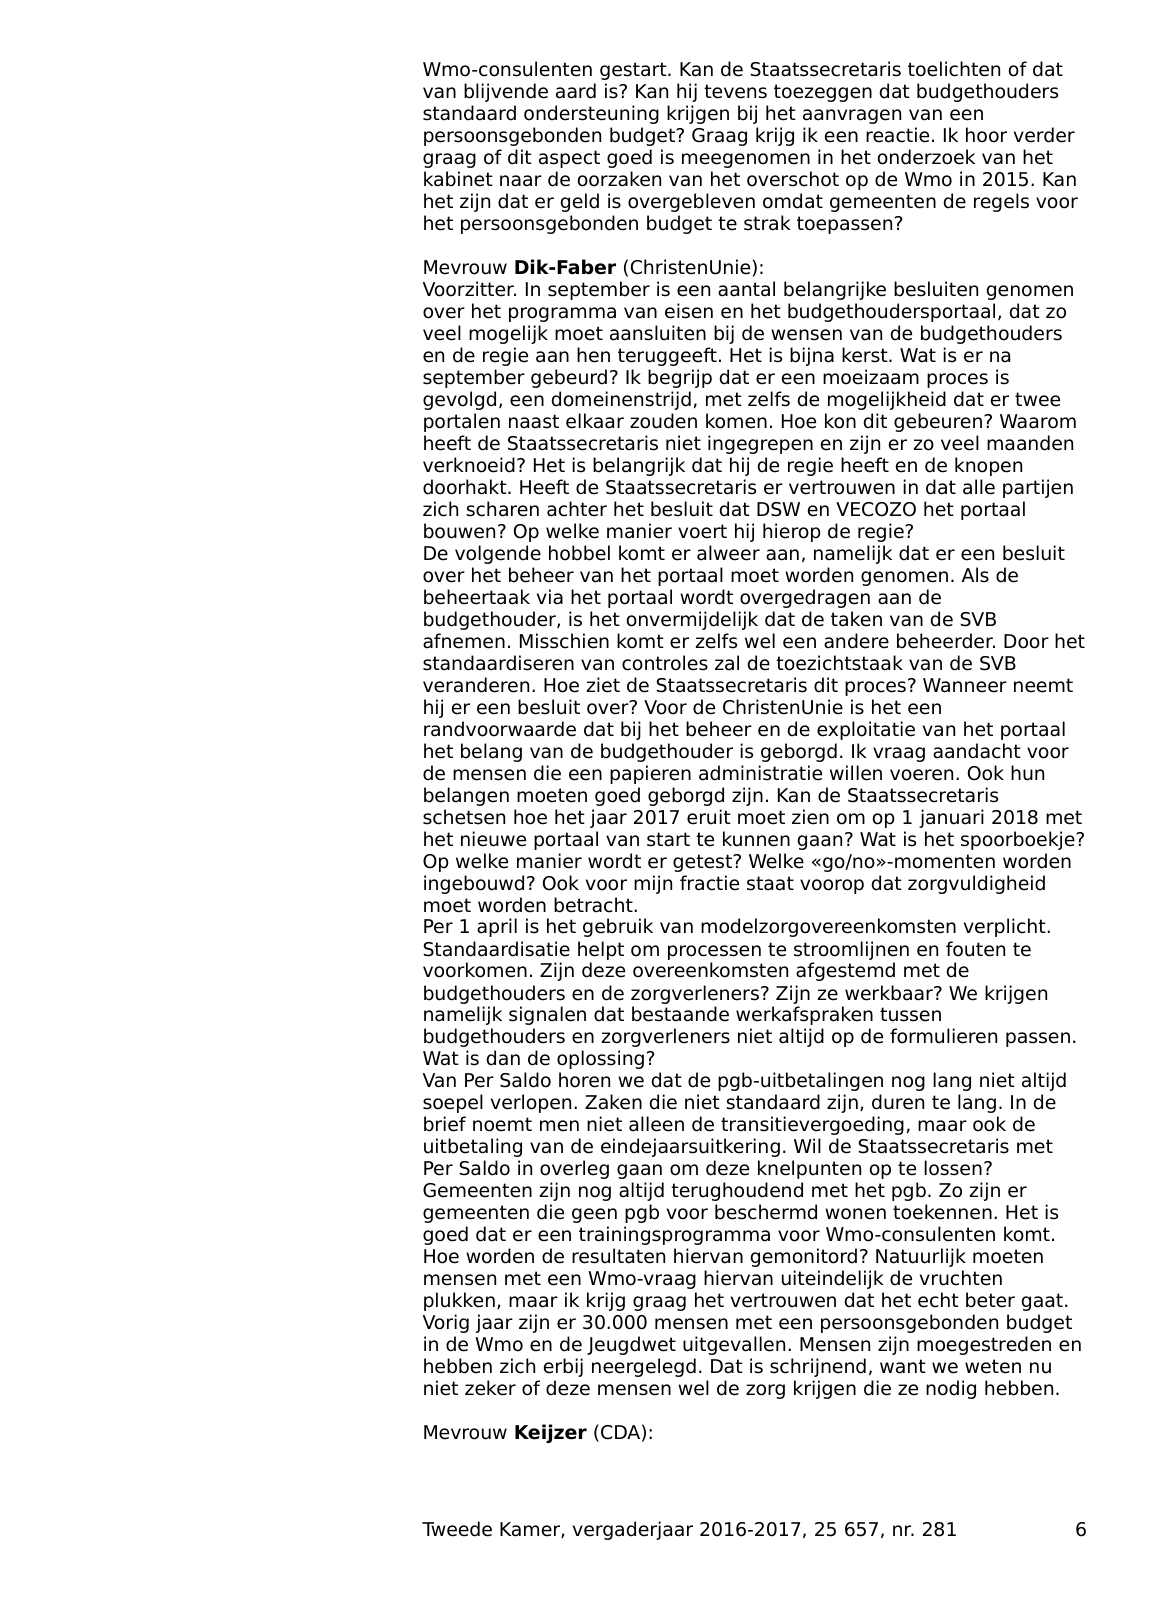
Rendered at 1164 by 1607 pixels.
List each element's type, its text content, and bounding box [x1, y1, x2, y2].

text Van Per Saldo horen we dat de pgb-uitbetalingen nog lang niet altijd soepel verlopen. Zaken die niet standaard zijn, duren te lang. In de brief noemt men niet alleen de transitievergoeding, maar ook de uitbetaling van de eindejaarsuitkering. Wil de Staatssecretaris met Per Saldo in overleg gaan om deze knelpunten op te lossen? [422, 1070, 1087, 1180]
text Mevrouw Dik-Faber (ChristenUnie): [422, 257, 1087, 279]
text Voorzitter. In september is een aantal belangrijke besluiten genomen over het programma van eisen en het budgethoudersportaal, dat zo veel mogelijk moet aansluiten bij de wensen van de budgethouders en de regie aan hen teruggeeft. Het is bijna kerst. Wat is er na september gebeurd? Ik begrijp dat er een moeizaam proces is gevolgd, een domeinenstrijd, met zelfs de mogelijkheid dat er twee portalen naast elkaar zouden komen. Hoe kon dit gebeuren? Waarom heeft de Staatssecretaris niet ingegrepen en zijn er zo veel maanden verknoeid? Het is belangrijk dat hij de regie heeft en de knopen doorhakt. Heeft de Staatssecretaris er vertrouwen in dat alle partijen zich scharen achter het besluit dat DSW en VECOZO het portaal bouwen? Op welke manier voert hij hierop de regie? [422, 279, 1087, 543]
text Wmo-consulenten gestart. Kan de Staatssecretaris toelichten of dat van blijvende aard is? Kan hij tevens toezeggen dat budgethouders standaard ondersteuning krijgen bij het aanvragen van een persoonsgebonden budget? Graag krijg ik een reactie. Ik hoor verder graag of dit aspect goed is meegenomen in het onderzoek van het kabinet naar de oorzaken van het overschot op de Wmo in 2015. Kan het zijn dat er geld is overgebleven omdat gemeenten de regels voor het persoonsgebonden budget te strak toepassen? [422, 59, 1087, 235]
text Per 1 april is het gebruik van modelzorgovereenkomsten verplicht. Standaardisatie helpt om processen te stroomlijnen en fouten te voorkomen. Zijn deze overeenkomsten afgestemd met de budgethouders en de zorgverleners? Zijn ze werkbaar? We krijgen namelijk signalen dat bestaande werkafspraken tussen budgethouders en zorgverleners niet altijd op de formulieren passen. Wat is dan de oplossing? [422, 916, 1087, 1070]
text Mevrouw Keijzer (CDA): [422, 1422, 1087, 1444]
text Gemeenten zijn nog altijd terughoudend met het pgb. Zo zijn er gemeenten die geen pgb voor beschermd wonen toekennen. Het is goed dat er een trainingsprogramma voor Wmo-consulenten komt. Hoe worden de resultaten hiervan gemonitord? Natuurlijk moeten mensen met een Wmo-vraag hiervan uiteindelijk de vruchten plukken, maar ik krijg graag het vertrouwen dat het echt beter gaat. Vorig jaar zijn er 30.000 mensen met een persoonsgebonden budget in de Wmo en de Jeugdwet uitgevallen. Mensen zijn moegestreden en hebben zich erbij neergelegd. Dat is schrijnend, want we weten nu niet zeker of deze mensen wel de zorg krijgen die ze nodig hebben. [422, 1180, 1087, 1400]
text De volgende hobbel komt er alweer aan, namelijk dat er een besluit over het beheer van het portaal moet worden genomen. Als de beheertaak via het portaal wordt overgedragen aan de budgethouder, is het onvermijdelijk dat de taken van de SVB afnemen. Misschien komt er zelfs wel een andere beheerder. Door het standaardiseren van controles zal de toezichtstaak van de SVB veranderen. Hoe ziet de Staatssecretaris dit proces? Wanneer neemt hij er een besluit over? Voor de ChristenUnie is het een randvoorwaarde dat bij het beheer en de exploitatie van het portaal het belang van de budgethouder is geborgd. Ik vraag aandacht voor de mensen die een papieren administratie willen voeren. Ook hun belangen moeten goed geborgd zijn. Kan de Staatssecretaris schetsen hoe het jaar 2017 eruit moet zien om op 1 januari 2018 met het nieuwe portaal van start te kunnen gaan? Wat is het spoorboekje? Op welke manier wordt er getest? Welke «go/no»-momenten worden ingebouwd? Ook voor mijn fractie staat voorop dat zorgvuldigheid moet worden betracht. [422, 543, 1087, 916]
